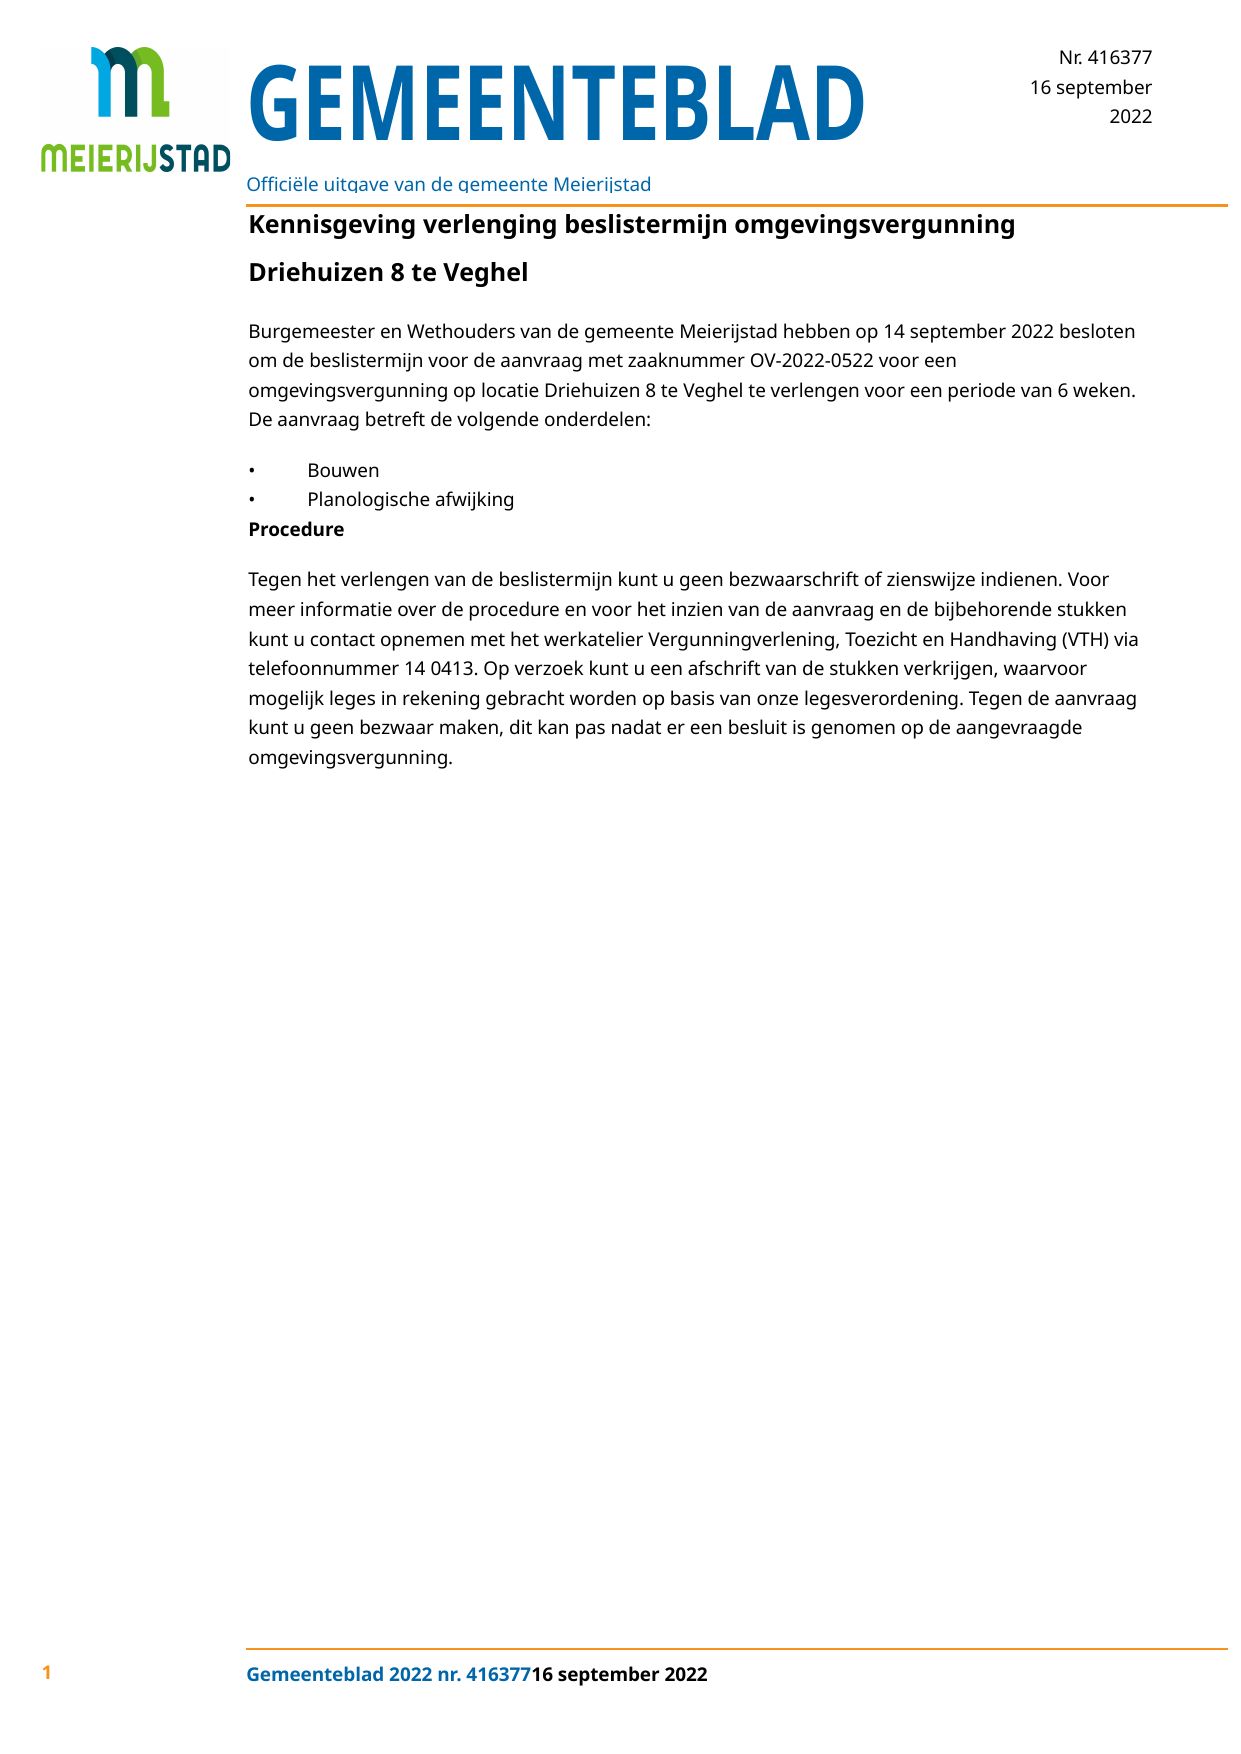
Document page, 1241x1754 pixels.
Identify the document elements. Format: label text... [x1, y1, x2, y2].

text Tegen het verlengen van de beslistermijn kunt u geen bezwaarschrift of zienswijze indienen. Voor meer informatie over de procedure en voor het inzien van de aanvraag en de bijbehorende stukken kunt u contact opnemen met het werkatelier Vergunningverlening, Toezicht en Handhaving (VTH) via telefoonnummer 14 0413. Op verzoek kunt u een afschrift van de stukken verkrijgen, waarvoor mogelijk leges in rekening gebracht worden op basis van onze legesverordening. Tegen de aanvraag kunt u geen bezwaar maken, dit kan pas nadat er een besluit is genomen op de aangevraagde omgevingsvergunning. [248, 567, 1152, 770]
list Planologische afwijking [248, 487, 1152, 512]
text Burgemeester en Wethouders van de gemeente Meierijstad hebben op 14 september 2022 besloten om de beslistermijn voor de aanvraag met zaaknummer OV-2022-0522 voor een omgevingsvergunning op locatie Driehuizen 8 te Veghel te verlengen voor een periode van 6 weken. De aanvraag betreft de volgende onderdelen: [248, 318, 1152, 432]
text Procedure [248, 516, 1152, 542]
text Kennisgeving verlenging beslistermijn omgevingsvergunning Driehuizen 8 te Veghel [248, 207, 1152, 288]
picture [41, 47, 231, 172]
list Bouwen [248, 457, 1152, 483]
